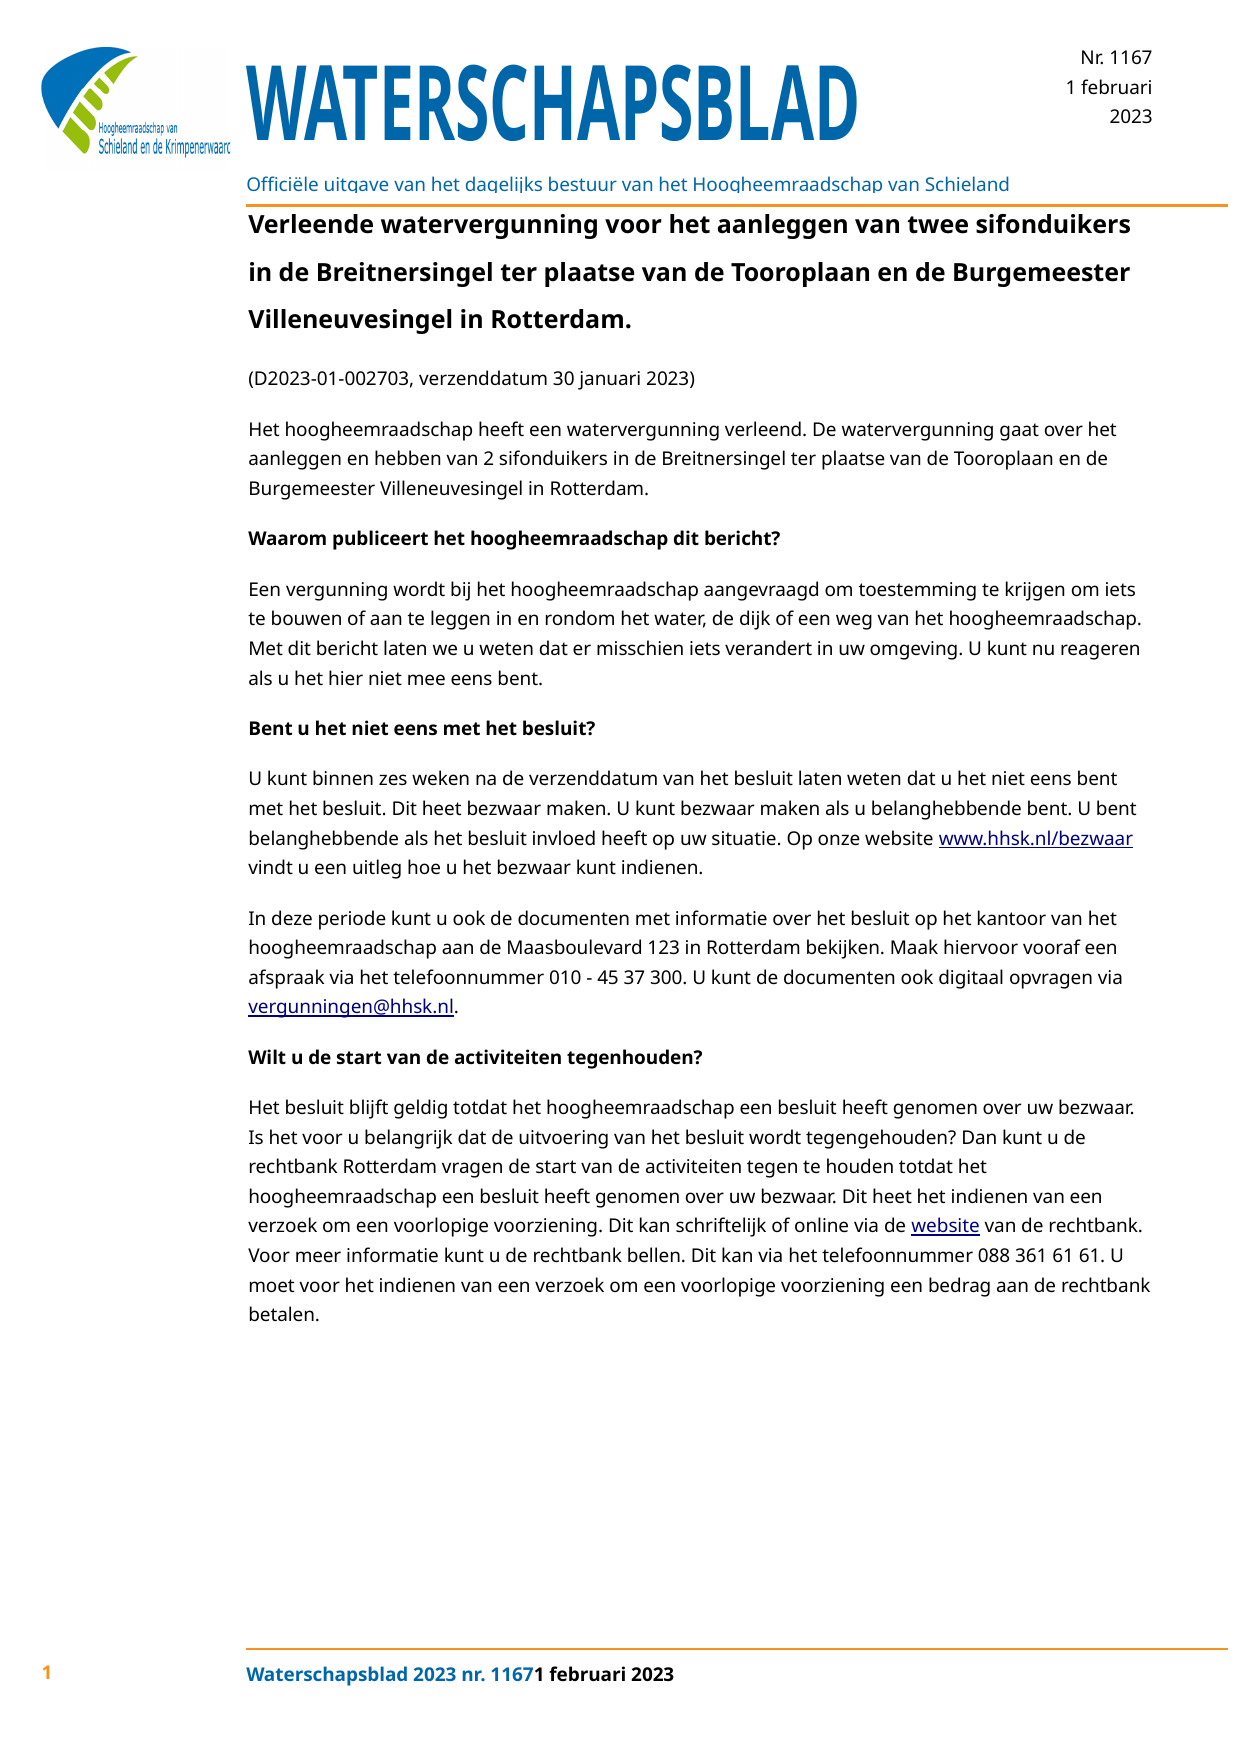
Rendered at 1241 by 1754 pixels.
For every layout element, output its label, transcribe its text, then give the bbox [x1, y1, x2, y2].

text In deze periode kunt u ook de documenten met informatie over het besluit op het kantoor van het hoogheemraadschap aan de Maasboulevard 123 in Rotterdam bekijken. Maak hiervoor vooraf een afspraak via het telefoonnummer 010 - 45 37 300. U kunt de documenten ook digitaal opvragen via vergunningen@hhsk.nl. [248, 905, 1152, 1019]
text Waarom publiceert het hoogheemraadschap dit bericht? [248, 526, 1152, 551]
text (D2023-01-002703, verzenddatum 30 januari 2023) [248, 366, 1152, 391]
text Bent u het niet eens met het besluit? [248, 715, 1152, 741]
text Verleende watervergunning voor het aanleggen van twee sifonduikers in de Breitnersingel ter plaatse van de Tooroplaan en de Burgemeester Villeneuvesingel in Rotterdam. [248, 207, 1152, 336]
text Het besluit blijft geldig totdat het hoogheemraadschap een besluit heeft genomen over uw bezwaar. Is het voor u belangrijk dat de uitvoering van het besluit wordt tegengehouden? Dan kunt u de rechtbank Rotterdam vragen de start van de activiteiten tegen te houden totdat het hoogheemraadschap een besluit heeft genomen over uw bezwaar. Dit heet het indienen van een verzoek om een voorlopige voorziening. Dit kan schriftelijk of online via de website van de rechtbank. Voor meer informatie kunt u de rechtbank bellen. Dit kan via het telefoonnummer 088 361 61 61. U moet voor het indienen van een verzoek om een voorlopige voorziening een bedrag aan de rechtbank betalen. [248, 1094, 1152, 1327]
text Het hoogheemraadschap heeft een watervergunning verleend. De watervergunning gaat over het aanleggen en hebben van 2 sifonduikers in de Breitnersingel ter plaatse van de Tooroplaan en de Burgemeester Villeneuvesingel in Rotterdam. [248, 416, 1152, 501]
text Wilt u de start van de activiteiten tegenhouden? [248, 1044, 1152, 1069]
text U kunt binnen zes weken na de verzenddatum van het besluit laten weten dat u het niet eens bent met het besluit. Dit heet bezwaar maken. U kunt bezwaar maken als u belanghebbende bent. U bent belanghebbende als het besluit invloed heeft op uw situatie. Op onze website www.hhsk.nl/bezwaar vindt u een uitleg hoe u het bezwaar kunt indienen. [248, 766, 1152, 880]
text Een vergunning wordt bij het hoogheemraadschap aangevraagd om toestemming te krijgen om iets te bouwen of aan te leggen in en rondom het water, de dijk of een weg van het hoogheemraadschap. Met dit bericht laten we u weten dat er misschien iets verandert in uw omgeving. U kunt nu reageren als u het hier niet mee eens bent. [248, 576, 1152, 690]
picture [41, 47, 231, 172]
